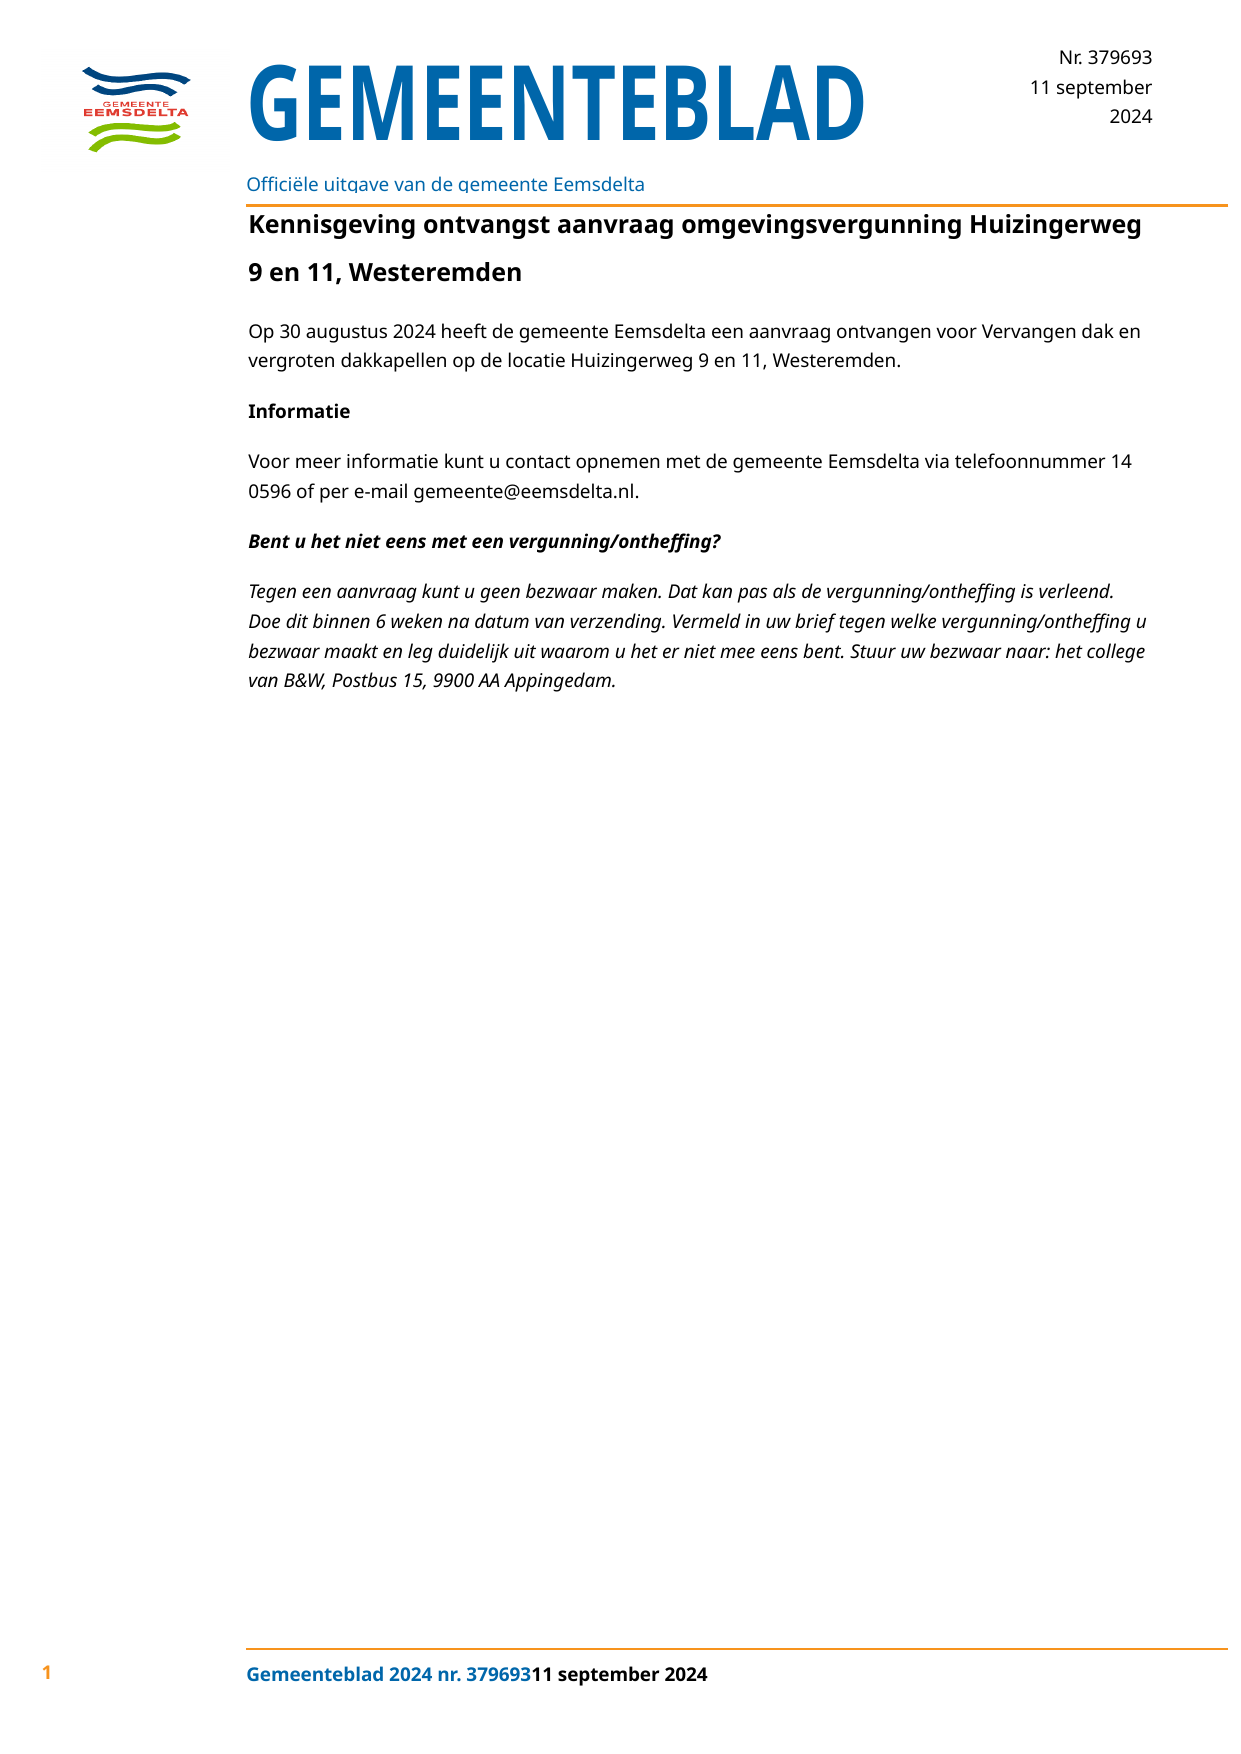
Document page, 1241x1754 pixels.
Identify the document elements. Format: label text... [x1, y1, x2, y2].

text Bent u het niet eens met een vergunning/ontheffing? [248, 528, 1152, 554]
text Informatie [248, 398, 1152, 424]
text Kennisgeving ontvangst aanvraag omgevingsvergunning Huizingerweg 9 en 11, Westeremden [248, 207, 1152, 288]
text Tegen een aanvraag kunt u geen bezwaar maken. Dat kan pas als de vergunning/ontheffing is verleend. Doe dit binnen 6 weken na datum van verzending. Vermeld in uw brief tegen welke vergunning/ontheffing u bezwaar maakt en leg duidelijk uit waarom u het er niet mee eens bent. Stuur uw bezwaar naar: het college van B&W, Postbus 15, 9900 AA Appingedam. [248, 579, 1152, 693]
text Voor meer informatie kunt u contact opnemen met de gemeente Eemsdelta via telefoonnummer 14 0596 of per e-mail gemeente@eemsdelta.nl. [248, 448, 1152, 504]
text Op 30 augustus 2024 heeft de gemeente Eemsdelta een aanvraag ontvangen voor Vervangen dak en vergroten dakkapellen op de locatie Huizingerweg 9 en 11, Westeremden. [248, 318, 1152, 373]
picture [41, 47, 231, 172]
